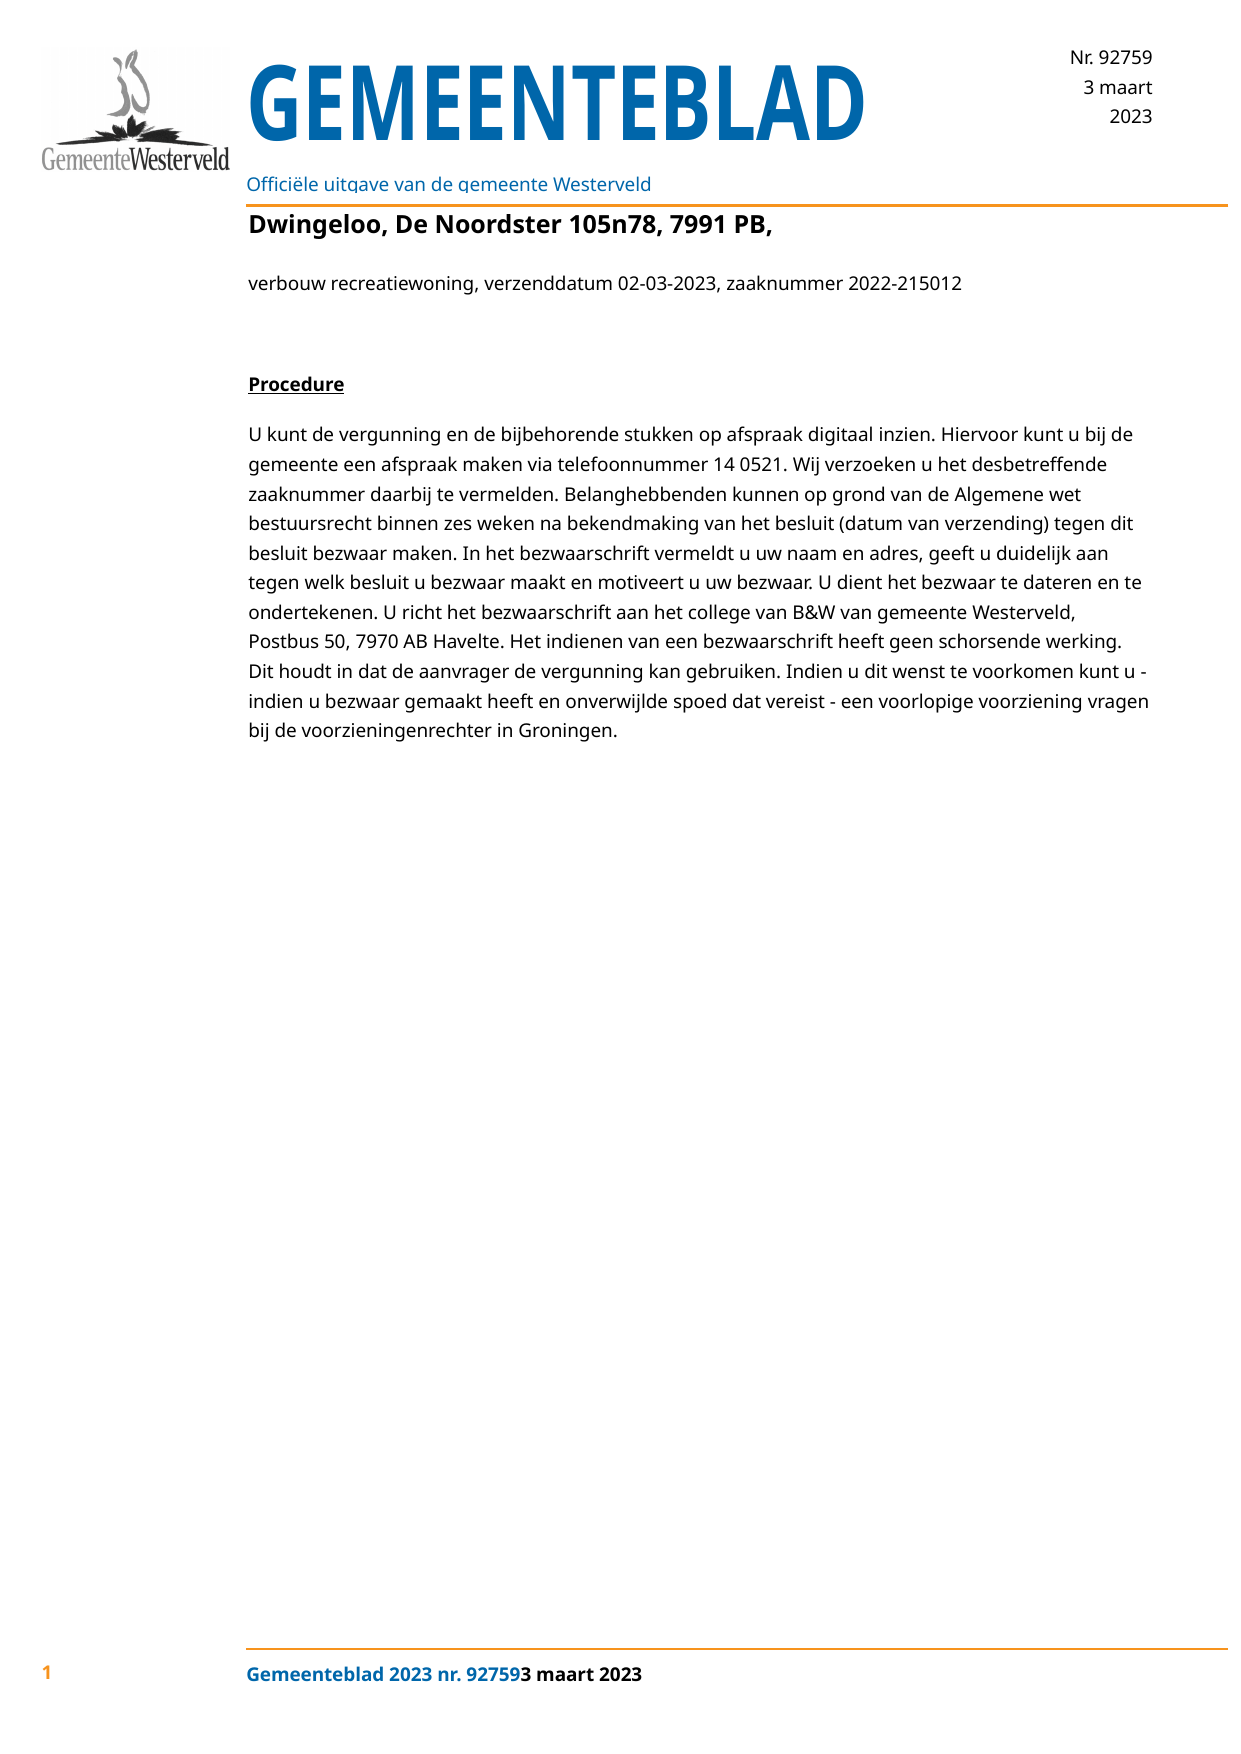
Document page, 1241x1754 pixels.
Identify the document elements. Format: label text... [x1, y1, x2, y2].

text Procedure [248, 371, 1152, 397]
text U kunt de vergunning en de bijbehorende stukken op afspraak digitaal inzien. Hiervoor kunt u bij de gemeente een afspraak maken via telefoonnummer 14 0521. Wij verzoeken u het desbetreffende zaaknummer daarbij te vermelden. Belanghebbenden kunnen op grond van de Algemene wet bestuursrecht binnen zes weken na bekendmaking van het besluit (datum van verzending) tegen dit besluit bezwaar maken. In het bezwaarschrift vermeldt u uw naam en adres, geeft u duidelijk aan tegen welk besluit u bezwaar maakt en motiveert u uw bezwaar. U dient het bezwaar te dateren en te ondertekenen. U richt het bezwaarschrift aan het college van B&W van gemeente Westerveld, Postbus 50, 7970 AB Havelte. Het indienen van een bezwaarschrift heeft geen schorsende werking. Dit houdt in dat de aanvrager de vergunning kan gebruiken. Indien u dit wenst te voorkomen kunt u - indien u bezwaar gemaakt heeft en onverwijlde spoed dat vereist - een voorlopige voorziening vragen bij de voorzieningenrechter in Groningen. [248, 422, 1152, 743]
text Dwingeloo, De Noordster 105n78, 7991 PB, [248, 207, 1152, 241]
text verbouw recreatiewoning, verzenddatum 02-03-2023, zaaknummer 2022-215012 [248, 270, 1152, 296]
picture [41, 47, 231, 172]
